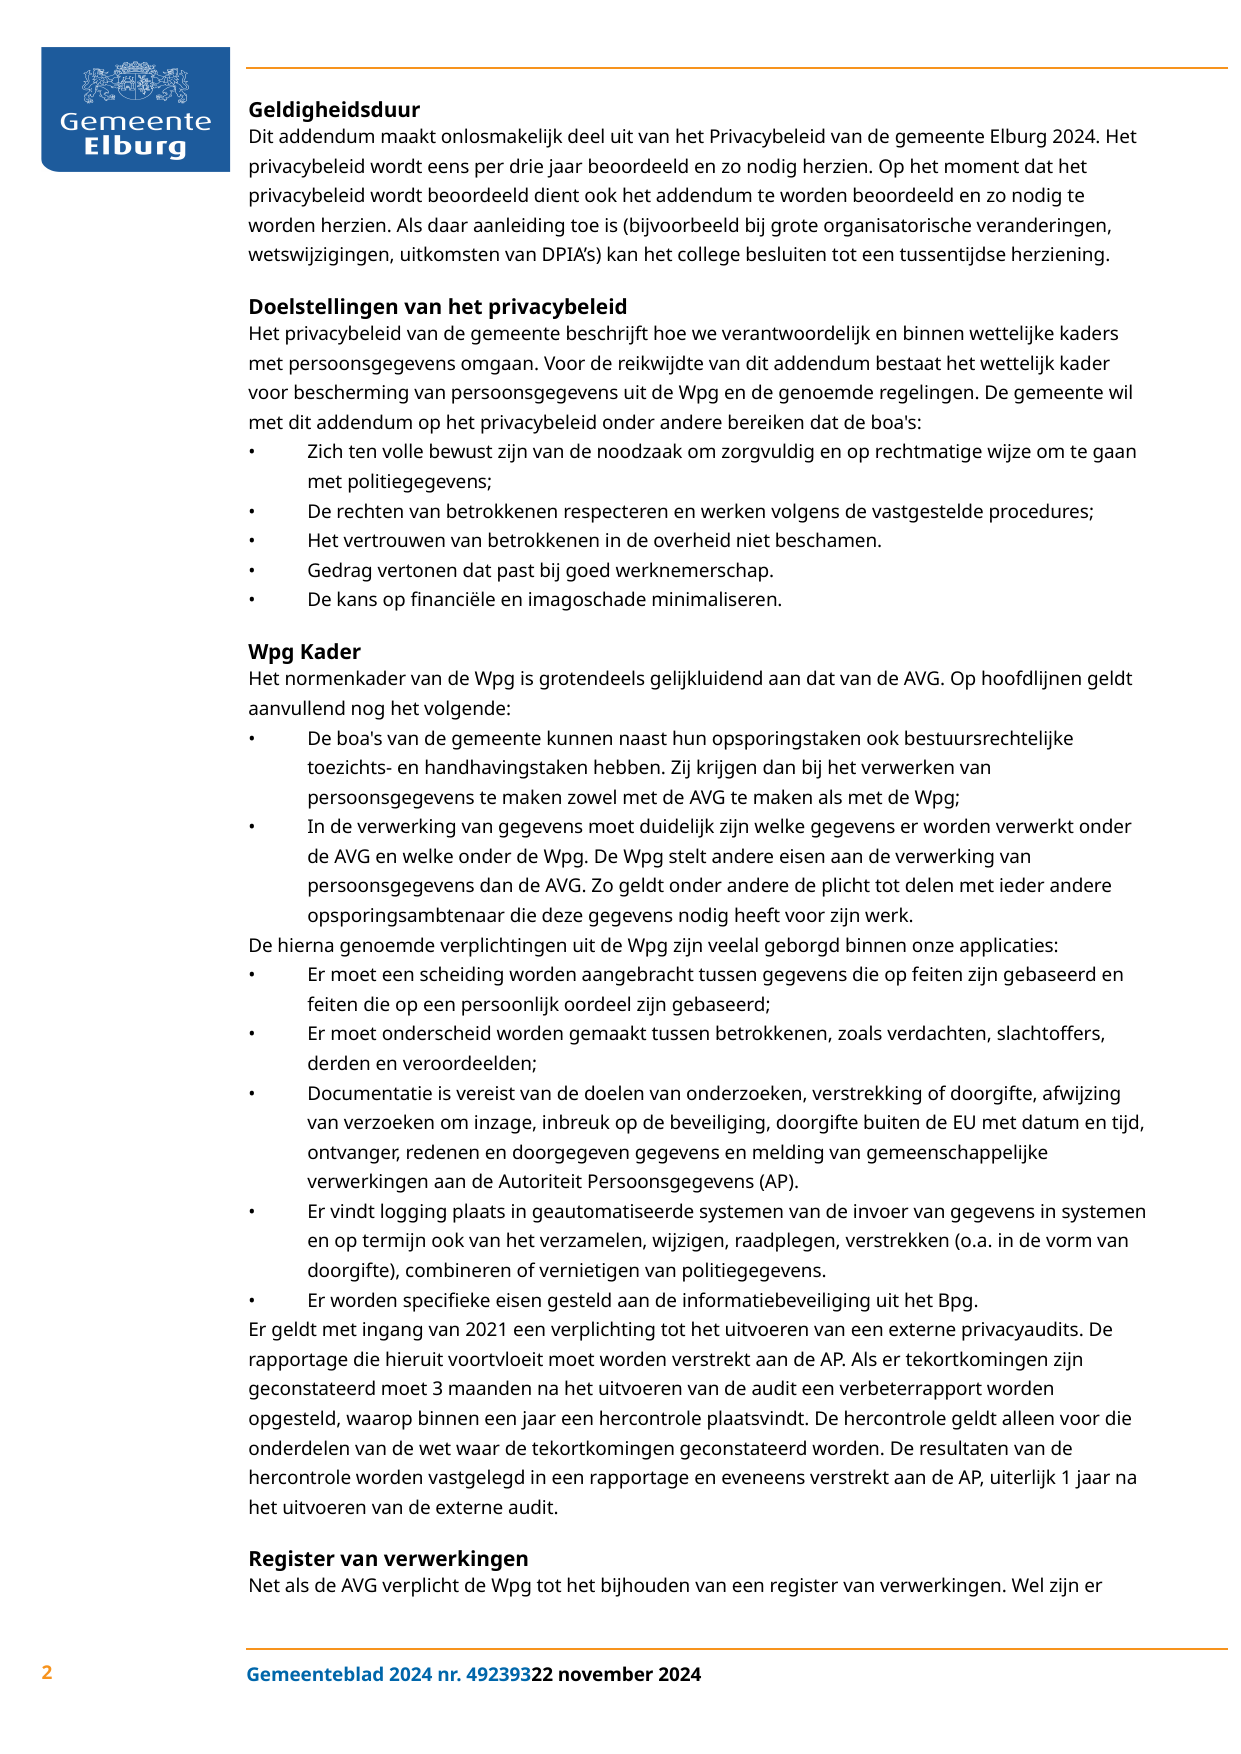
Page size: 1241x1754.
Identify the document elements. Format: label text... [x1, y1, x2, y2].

list Er moet onderscheid worden gemaakt tussen betrokkenen, zoals verdachten, slachtoffers, derden en veroordeelden; [248, 1021, 1152, 1076]
list Documentatie is vereist van de doelen van onderzoeken, verstrekking of doorgifte, afwijzing van verzoeken om inzage, inbreuk op de beveiliging, doorgifte buiten de EU met datum en tijd, ontvanger, redenen en doorgegeven gegevens en melding van gemeenschappelijke verwerkingen aan de Autoriteit Persoonsgegevens (AP). [248, 1080, 1152, 1194]
text Wpg Kader [248, 637, 1152, 666]
list Er vindt logging plaats in geautomatiseerde systemen van de invoer van gegevens in systemen en op termijn ook van het verzamelen, wijzigen, raadplegen, verstrekken (o.a. in de vorm van doorgifte), combineren of vernietigen van politiegegevens. [248, 1198, 1152, 1283]
text Het normenkader van de Wpg is grotendeels gelijkluidend aan dat van de AVG. Op hoofdlijnen geldt aanvullend nog het volgende: [248, 666, 1152, 721]
text Doelstellingen van het privacybeleid [248, 292, 1152, 320]
text Het privacybeleid van de gemeente beschrijft hoe we verantwoordelijk en binnen wettelijke kaders met persoonsgegevens omgaan. Voor de reikwijdte van dit addendum bestaat het wettelijk kader voor bescherming van persoonsgegevens uit de Wpg en de genoemde regelingen. De gemeente wil met dit addendum op het privacybeleid onder andere bereiken dat de boa's: [248, 320, 1152, 435]
text De hierna genoemde verplichtingen uit de Wpg zijn veelal geborgd binnen onze applicaties: [248, 932, 1152, 957]
list Gedrag vertonen dat past bij goed werknemerschap. [248, 557, 1152, 583]
list Zich ten volle bewust zijn van de noodzaak om zorgvuldig en op rechtmatige wijze om te gaan met politiegegevens; [248, 439, 1152, 494]
list Het vertrouwen van betrokkenen in de overheid niet beschamen. [248, 527, 1152, 553]
text Er geldt met ingang van 2021 een verplichting tot het uitvoeren van een externe privacyaudits. De rapportage die hieruit voortvloeit moet worden verstrekt aan de AP. Als er tekortkomingen zijn geconstateerd moet 3 maanden na het uitvoeren van de audit een verbeterrapport worden opgesteld, waarop binnen een jaar een hercontrole plaatsvindt. De hercontrole geldt alleen voor die onderdelen van de wet waar de tekortkomingen geconstateerd worden. De resultaten van de hercontrole worden vastgelegd in een rapportage en eveneens verstrekt aan de AP, uiterlijk 1 jaar na het uitvoeren van de externe audit. [248, 1316, 1152, 1519]
list De kans op financiële en imagoschade minimaliseren. [248, 587, 1152, 612]
list In de verwerking van gegevens moet duidelijk zijn welke gegevens er worden verwerkt onder de AVG en welke onder de Wpg. De Wpg stelt andere eisen aan de verwerking van persoonsgegevens dan de AVG. Zo geldt onder andere de plicht tot delen met ieder andere opsporingsambtenaar die deze gegevens nodig heeft voor zijn werk. [248, 813, 1152, 928]
text Dit addendum maakt onlosmakelijk deel uit van het Privacybeleid van de gemeente Elburg 2024. Het privacybeleid wordt eens per drie jaar beoordeeld en zo nodig herzien. Op het moment dat het privacybeleid wordt beoordeeld dient ook het addendum te worden beoordeeld en zo nodig te worden herzien. Als daar aanleiding toe is (bijvoorbeeld bij grote organisatorische veranderingen, wetswijzigingen, uitkomsten van DPIA’s) kan het college besluiten tot een tussentijdse herziening. [248, 123, 1152, 267]
picture [41, 47, 231, 172]
text Register van verwerkingen [248, 1544, 1152, 1573]
list De rechten van betrokkenen respecteren en werken volgens de vastgestelde procedures; [248, 498, 1152, 524]
list Er worden specifieke eisen gesteld aan de informatiebeveiliging uit het Bpg. [248, 1287, 1152, 1312]
text Net als de AVG verplicht de Wpg tot het bijhouden van een register van verwerkingen. Wel zijn er [248, 1573, 1152, 1598]
list Er moet een scheiding worden aangebracht tussen gegevens die op feiten zijn gebaseerd en feiten die op een persoonlijk oordeel zijn gebaseerd; [248, 961, 1152, 1017]
list De boa's van de gemeente kunnen naast hun opsporingstaken ook bestuursrechtelijke toezichts- en handhavingstaken hebben. Zij krijgen dan bij het verwerken van persoonsgegevens te maken zowel met de AVG te maken als met de Wpg; [248, 725, 1152, 809]
text Geldigheidsduur [248, 95, 1152, 123]
